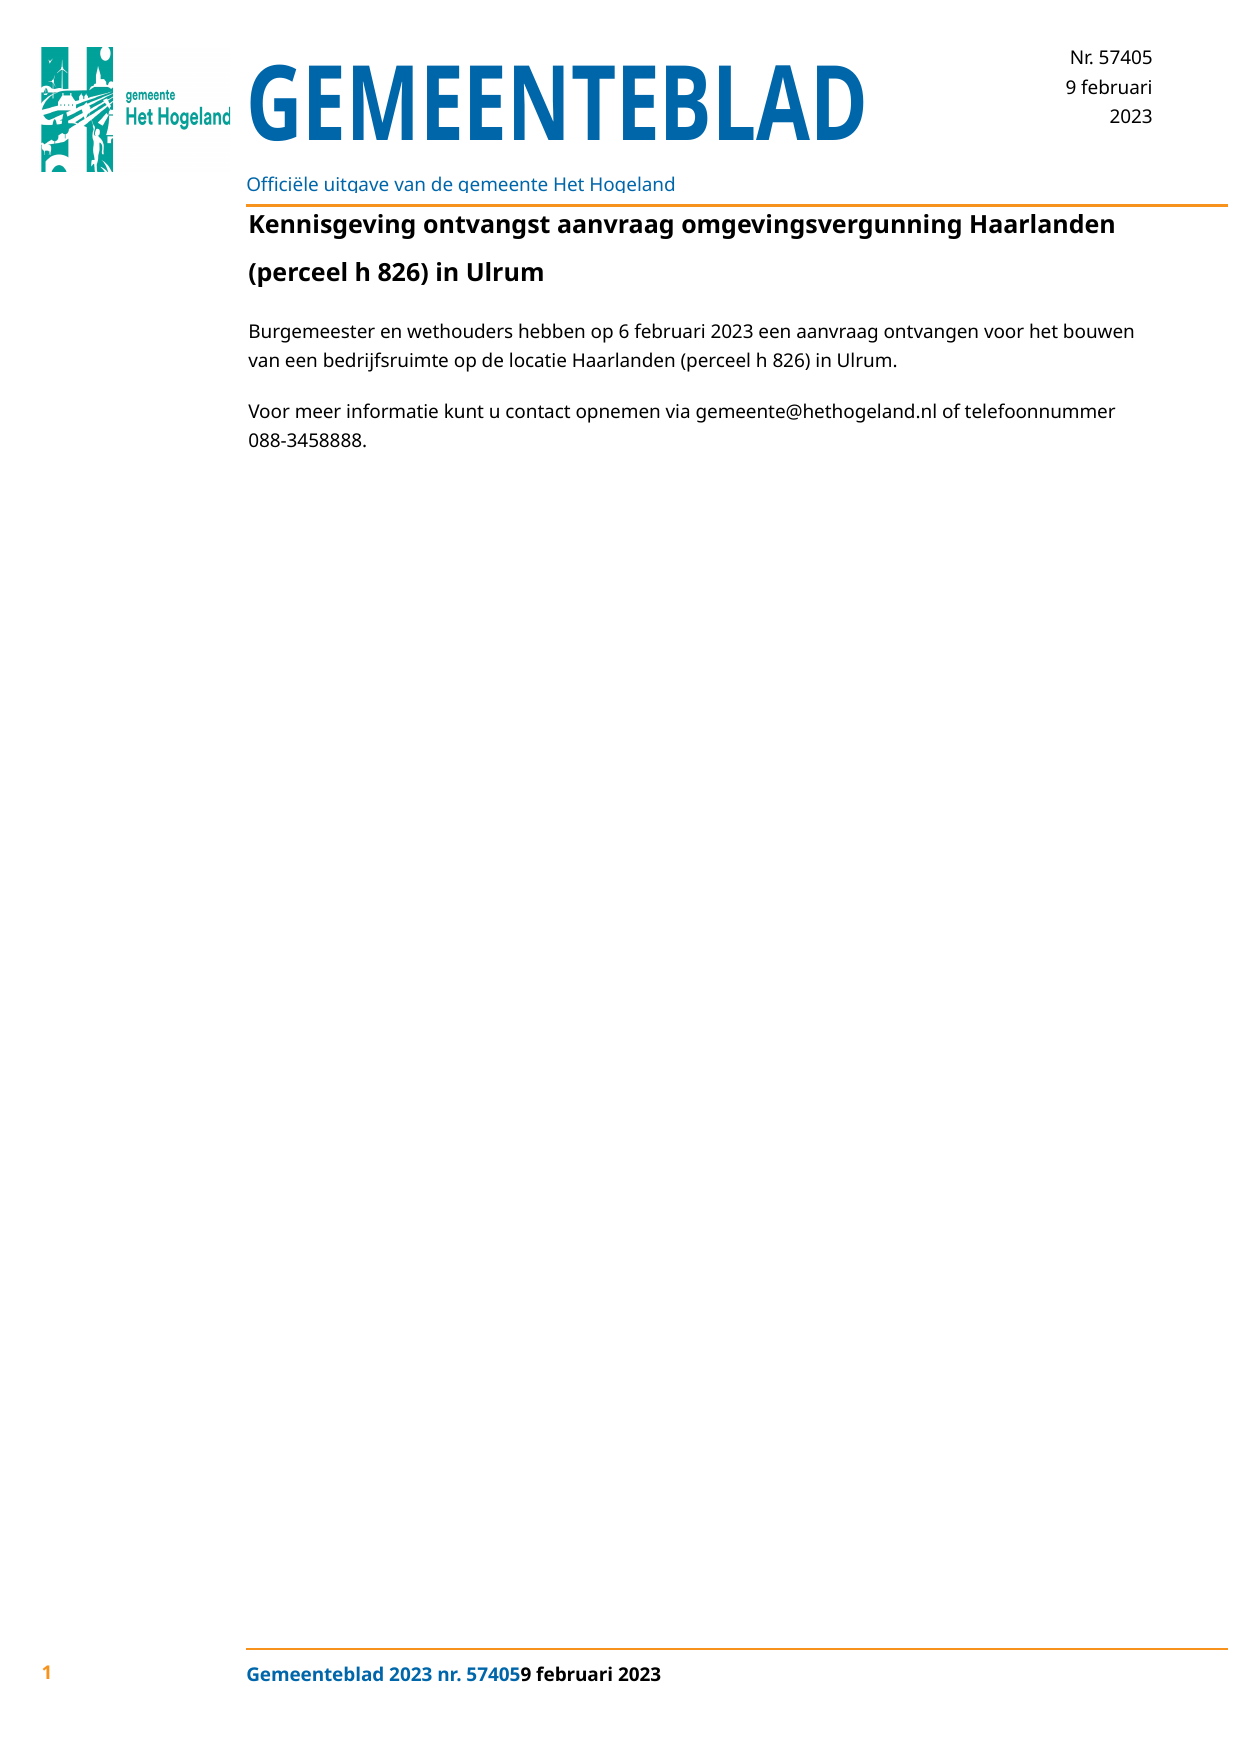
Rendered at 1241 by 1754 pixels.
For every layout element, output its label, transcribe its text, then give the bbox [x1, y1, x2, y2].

text Voor meer informatie kunt u contact opnemen via gemeente@hethogeland.nl of telefoonnummer 088-3458888. [248, 398, 1152, 453]
picture [41, 47, 231, 172]
text Kennisgeving ontvangst aanvraag omgevingsvergunning Haarlanden (perceel h 826) in Ulrum [248, 207, 1152, 288]
text Burgemeester en wethouders hebben op 6 februari 2023 een aanvraag ontvangen voor het bouwen van een bedrijfsruimte op de locatie Haarlanden (perceel h 826) in Ulrum. [248, 318, 1152, 373]
